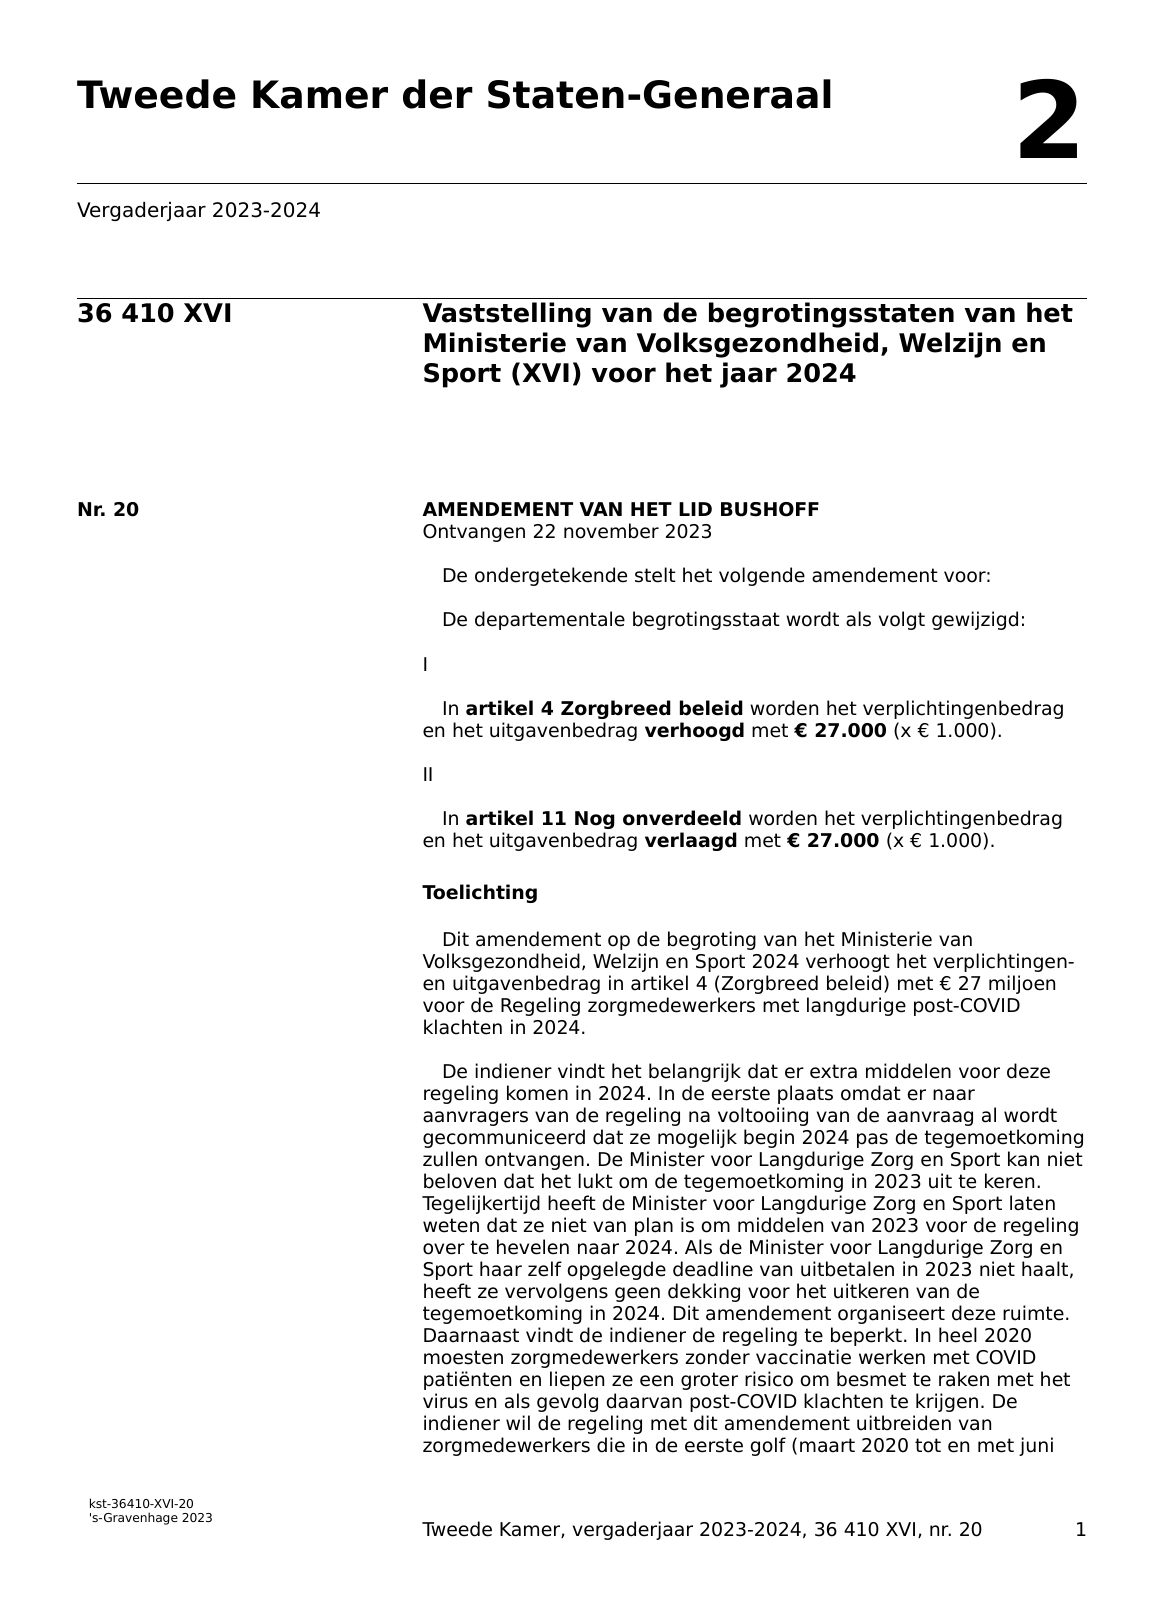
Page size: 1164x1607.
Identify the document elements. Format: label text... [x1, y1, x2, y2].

subtitle Toelichting [422, 882, 1087, 904]
text De ondergetekende stelt het volgende amendement voor: [422, 565, 1087, 587]
text De departementale begrotingsstaat wordt als volgt gewijzigd: [422, 609, 1087, 631]
table_cell Vergaderjaar 2023-2024 [77, 184, 1087, 298]
text In artikel 11 Nog onverdeeld worden het verplichtingenbedrag en het uitgavenbedrag verlaagd met € 27.000 (x € 1.000). [422, 808, 1087, 852]
text kst-36410-XVI-20 [88, 1497, 323, 1511]
text Dit amendement op de begroting van het Ministerie van Volksgezondheid, Welzijn en Sport 2024 verhoogt het verplichtingen- en uitgavenbedrag in artikel 4 (Zorgbreed beleid) met € 27 miljoen voor de Regeling zorgmedewerkers met langdurige post-COVID klachten in 2024. [422, 929, 1087, 1039]
text De indiener vindt het belangrijk dat er extra middelen voor deze regeling komen in 2024. In de eerste plaats omdat er naar aanvragers van de regeling na voltooiing van de aanvraag al wordt gecommuniceerd dat ze mogelijk begin 2024 pas de tegemoetkoming zullen ontvangen. De Minister voor Langdurige Zorg en Sport kan niet beloven dat het lukt om de tegemoetkoming in 2023 uit te keren. Tegelijkertijd heeft de Minister voor Langdurige Zorg en Sport laten weten dat ze niet van plan is om middelen van 2023 voor de regeling over te hevelen naar 2024. Als de Minister voor Langdurige Zorg en Sport haar zelf opgelegde deadline van uitbetalen in 2023 niet haalt, heeft ze vervolgens geen dekking voor het uitkeren van de tegemoetkoming in 2024. Dit amendement organiseert deze ruimte. Daarnaast vindt de indiener de regeling te beperkt. In heel 2020 moesten zorgmedewerkers zonder vaccinatie werken met COVID patiënten en liepen ze een groter risico om besmet te raken met het virus en als gevolg daarvan post-COVID klachten te krijgen. De indiener wil de regeling met dit amendement uitbreiden van zorgmedewerkers die in de eerste golf (maart 2020 tot en met juni [422, 1061, 1087, 1457]
subtitle Nr. 20 AMENDEMENT VAN HET LID BUSHOFF [77, 499, 1087, 521]
table_header 2 [886, 59, 1087, 183]
text II [422, 764, 1087, 786]
table_header Tweede Kamer der Staten-Generaal [77, 59, 886, 183]
text I [422, 653, 1087, 676]
subtitle 36 410 XVI Vaststelling van de begrotingsstaten van het Ministerie van Volksgezondheid, Welzijn en Sport (XVI) voor het jaar 2024 [77, 299, 1087, 388]
text In artikel 4 Zorgbreed beleid worden het verplichtingenbedrag en het uitgavenbedrag verhoogd met € 27.000 (x € 1.000). [422, 698, 1087, 742]
text Ontvangen 22 november 2023 [422, 521, 1087, 543]
text 's-Gravenhage 2023 [88, 1511, 323, 1525]
